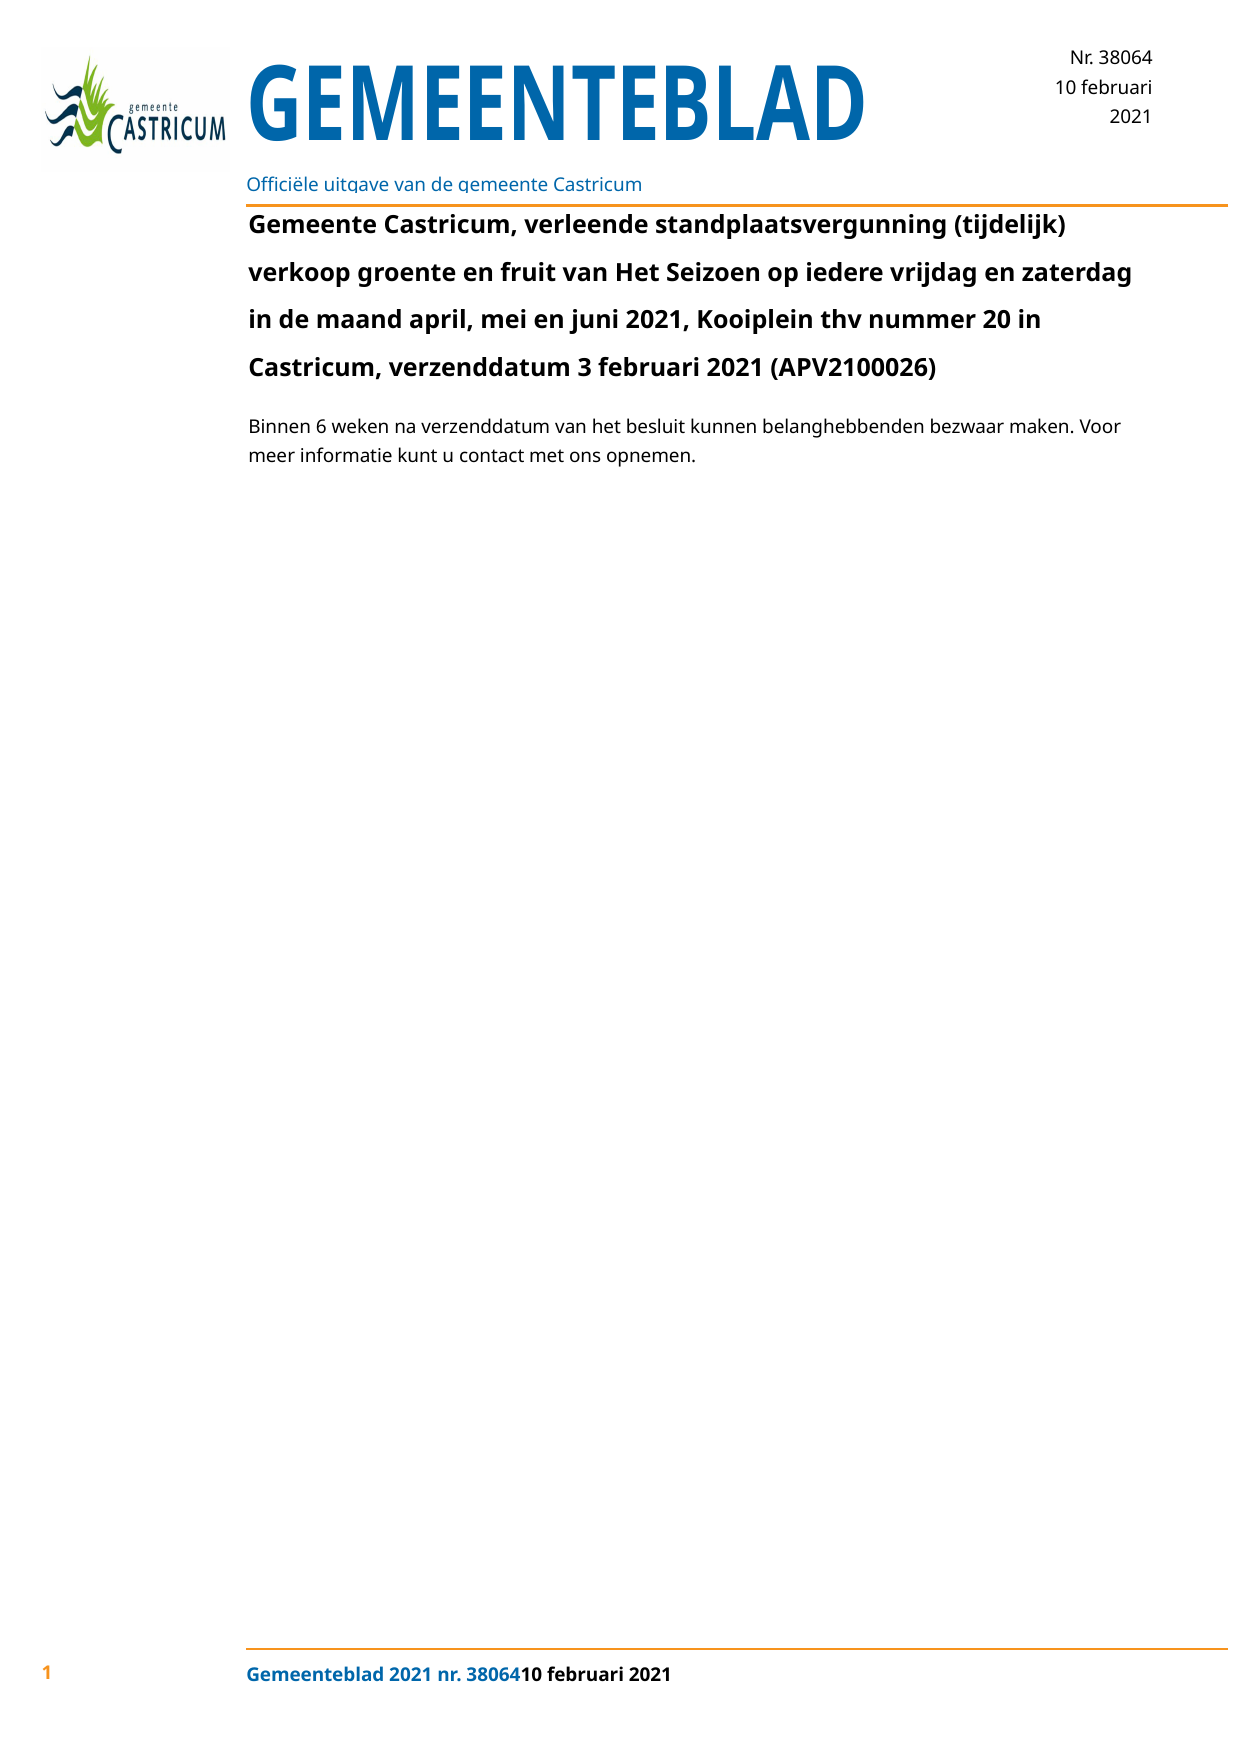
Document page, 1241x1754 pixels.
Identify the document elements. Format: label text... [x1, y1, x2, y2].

text Gemeente Castricum, verleende standplaatsvergunning (tijdelijk) verkoop groente en fruit van Het Seizoen op iedere vrijdag en zaterdag in de maand april, mei en juni 2021, Kooiplein thv nummer 20 in Castricum, verzenddatum 3 februari 2021 (APV2100026) [248, 207, 1152, 384]
picture [41, 47, 231, 172]
text Binnen 6 weken na verzenddatum van het besluit kunnen belanghebbenden bezwaar maken. Voor meer informatie kunt u contact met ons opnemen. [248, 413, 1152, 468]
